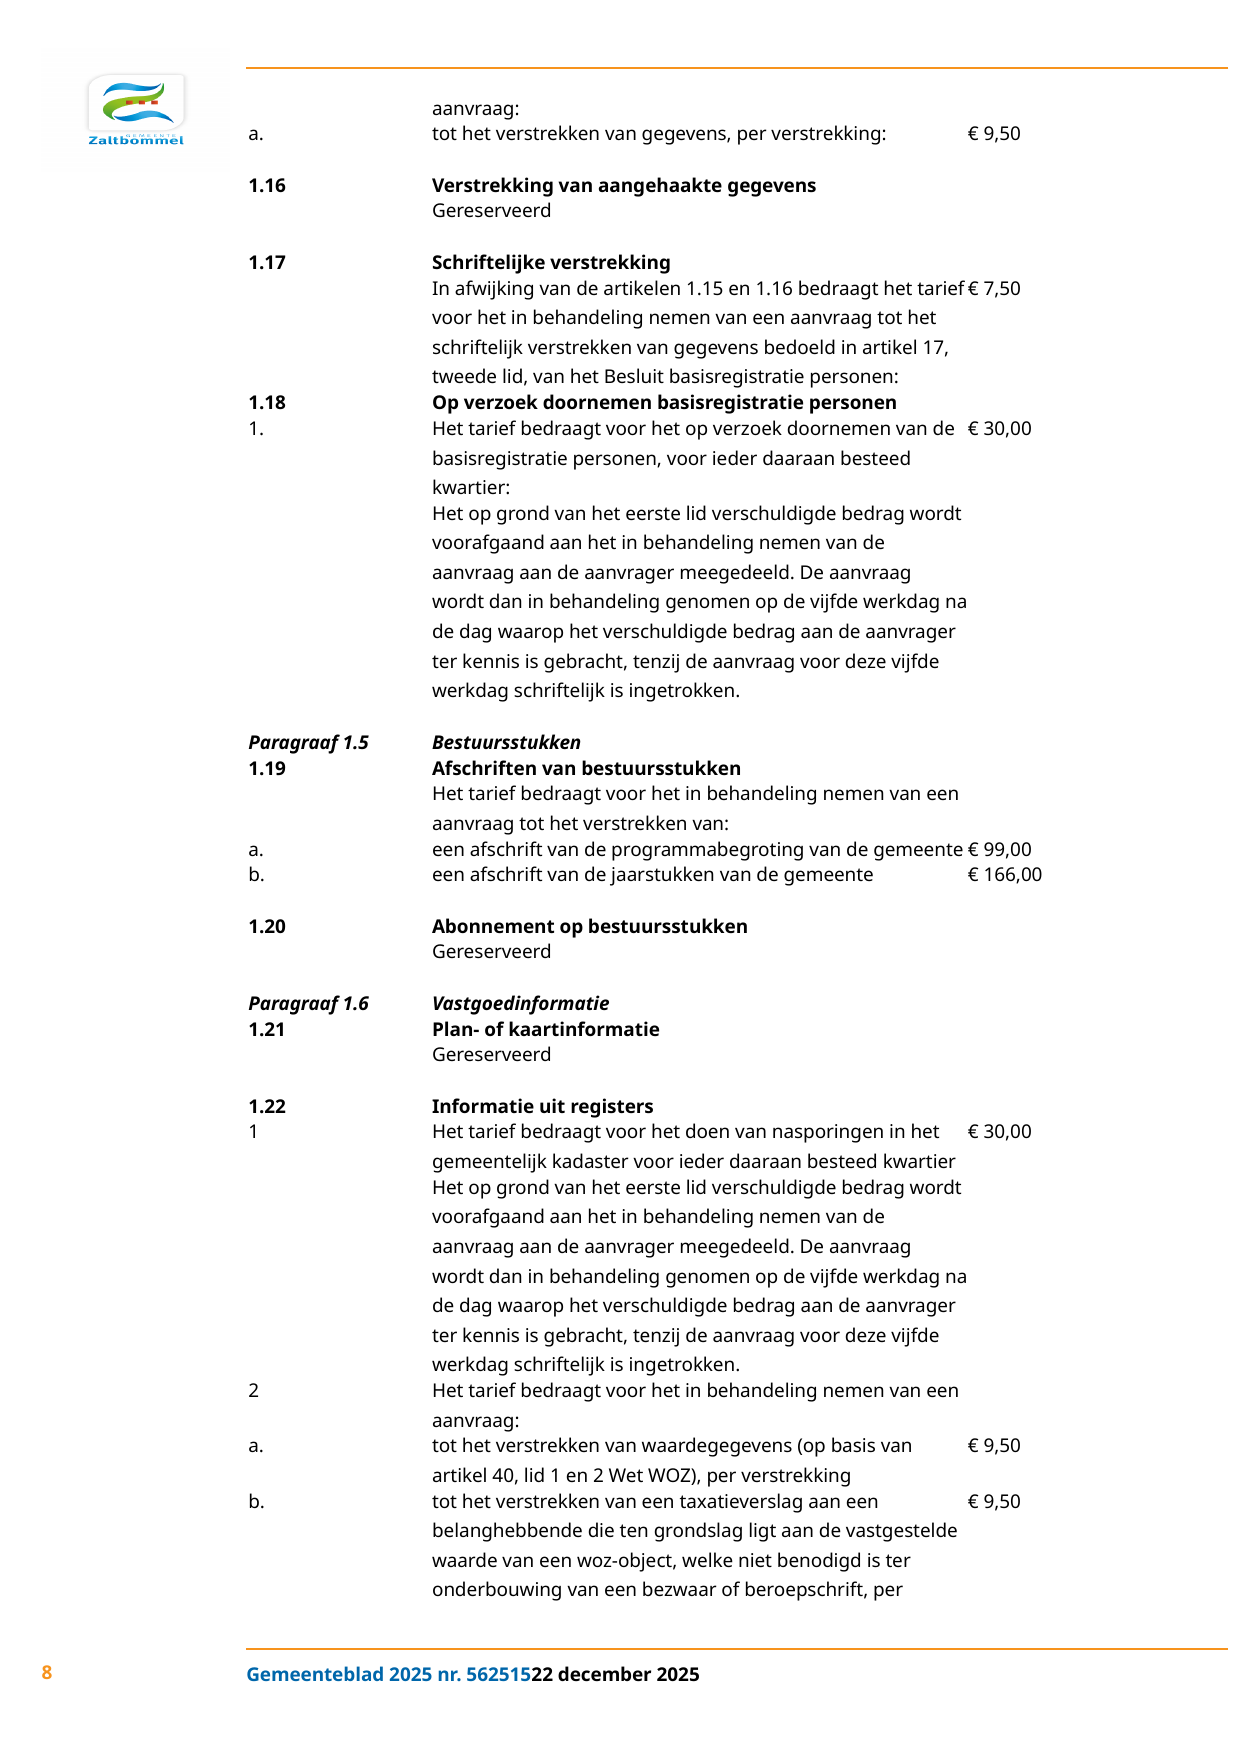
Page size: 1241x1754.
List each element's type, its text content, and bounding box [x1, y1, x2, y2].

table_cell [968, 1377, 1152, 1433]
table_cell 1 [248, 1119, 432, 1174]
table_cell [968, 172, 1152, 198]
table_cell [968, 703, 1152, 729]
table_cell € 166,00 [968, 861, 1152, 887]
table_cell 1.18 [248, 389, 432, 415]
table_cell 1. [248, 415, 432, 500]
table_cell [248, 964, 432, 990]
table_cell 1.17 [248, 249, 432, 275]
table_cell a. [248, 836, 432, 861]
table_cell a. [248, 1433, 432, 1488]
table_cell Verstrekking van aangehaakte gegevens [432, 172, 968, 198]
table_cell [968, 755, 1152, 780]
table_cell tot het verstrekken van gegevens, per verstrekking: [432, 121, 968, 146]
table_cell € 30,00 [968, 415, 1152, 500]
table_cell 1.16 [248, 172, 432, 198]
table_cell [248, 500, 432, 703]
table_cell [248, 224, 432, 249]
table_cell [248, 703, 432, 729]
table_cell [432, 887, 968, 913]
table_cell € 9,50 [968, 1433, 1152, 1488]
table_cell [248, 95, 432, 121]
table_cell Vastgoedinformatie [432, 990, 968, 1016]
table_cell [968, 389, 1152, 415]
table_cell [968, 913, 1152, 939]
table_cell [968, 198, 1152, 223]
table_cell € 9,50 [968, 121, 1152, 146]
table_cell [432, 964, 968, 990]
table_cell [968, 1093, 1152, 1119]
table_cell Gereserveerd [432, 939, 968, 964]
table_cell een afschrift van de programmabegroting van de gemeente [432, 836, 968, 861]
table_cell 1.20 [248, 913, 432, 939]
table_cell een afschrift van de jaarstukken van de gemeente [432, 861, 968, 887]
table_cell [968, 249, 1152, 275]
table_cell [432, 224, 968, 249]
table_cell [968, 729, 1152, 755]
table_cell € 30,00 [968, 1119, 1152, 1174]
table_cell [968, 500, 1152, 703]
table_cell [248, 146, 432, 172]
table_cell [968, 1174, 1152, 1377]
table_cell In afwijking van de artikelen 1.15 en 1.16 bedraagt het tarief voor het in behandeling nemen van een aanvraag tot het schriftelijk verstrekken van gegevens bedoeld in artikel 17, tweede lid, van het Besluit basisregistratie personen: [432, 275, 968, 389]
table_cell Het tarief bedraagt voor het in behandeling nemen van een aanvraag: [432, 1377, 968, 1433]
table_cell Plan- of kaartinformatie [432, 1016, 968, 1042]
table_cell Paragraaf 1.6 [248, 990, 432, 1016]
table_cell tot het verstrekken van waardegegevens (op basis van artikel 40, lid 1 en 2 Wet WOZ), per verstrekking [432, 1433, 968, 1488]
table_cell [248, 887, 432, 913]
table_cell [968, 95, 1152, 121]
table_cell Het op grond van het eerste lid verschuldigde bedrag wordt voorafgaand aan het in behandeling nemen van de aanvraag aan de aanvrager meegedeeld. De aanvraag wordt dan in behandeling genomen op de vijfde werkdag na de dag waarop het verschuldigde bedrag aan de aanvrager ter kennis is gebracht, tenzij de aanvraag voor deze vijfde werkdag schriftelijk is ingetrokken. [432, 500, 968, 703]
table_cell b. [248, 1488, 432, 1602]
table_cell Paragraaf 1.5 [248, 729, 432, 755]
table_cell Informatie uit registers [432, 1093, 968, 1119]
table_cell 2 [248, 1377, 432, 1433]
table_cell [968, 224, 1152, 249]
table_cell b. [248, 861, 432, 887]
table_cell Het op grond van het eerste lid verschuldigde bedrag wordt voorafgaand aan het in behandeling nemen van de aanvraag aan de aanvrager meegedeeld. De aanvraag wordt dan in behandeling genomen op de vijfde werkdag na de dag waarop het verschuldigde bedrag aan de aanvrager ter kennis is gebracht, tenzij de aanvraag voor deze vijfde werkdag schriftelijk is ingetrokken. [432, 1174, 968, 1377]
table_cell a. [248, 121, 432, 146]
table_cell [248, 939, 432, 964]
table_cell [968, 939, 1152, 964]
table_cell € 7,50 [968, 275, 1152, 389]
table_cell Gereserveerd [432, 1042, 968, 1067]
table_cell [968, 1016, 1152, 1042]
table_cell € 99,00 [968, 836, 1152, 861]
table_cell Schriftelijke verstrekking [432, 249, 968, 275]
table_cell Het tarief bedraagt voor het op verzoek doornemen van de basisregistratie personen, voor ieder daaraan besteed kwartier: [432, 415, 968, 500]
table_cell [432, 703, 968, 729]
table_cell [248, 275, 432, 389]
table_cell € 9,50 [968, 1488, 1152, 1602]
table_cell [968, 990, 1152, 1016]
picture [41, 47, 231, 172]
table_cell [968, 887, 1152, 913]
table_cell [248, 1067, 432, 1093]
table_cell [968, 780, 1152, 836]
table_cell [248, 1174, 432, 1377]
table_cell tot het verstrekken van een taxatieverslag aan een belanghebbende die ten grondslag ligt aan de vastgestelde waarde van een woz-object, welke niet benodigd is ter onderbouwing van een bezwaar of beroepschrift, per [432, 1488, 968, 1602]
table_cell [248, 780, 432, 836]
table_cell Het tarief bedraagt voor het in behandeling nemen van een aanvraag tot het verstrekken van: [432, 780, 968, 836]
table_cell Gereserveerd [432, 198, 968, 223]
table_cell [248, 198, 432, 223]
table_cell [432, 146, 968, 172]
table_cell 1.19 [248, 755, 432, 780]
table_cell [968, 964, 1152, 990]
table_cell Het tarief bedraagt voor het doen van nasporingen in het gemeentelijk kadaster voor ieder daaraan besteed kwartier [432, 1119, 968, 1174]
table_cell Op verzoek doornemen basisregistratie personen [432, 389, 968, 415]
table_cell Bestuursstukken [432, 729, 968, 755]
table_cell Abonnement op bestuursstukken [432, 913, 968, 939]
table_cell Afschriften van bestuursstukken [432, 755, 968, 780]
table_cell aanvraag: [432, 95, 968, 121]
table_cell 1.21 [248, 1016, 432, 1042]
table_cell [248, 1042, 432, 1067]
table_cell [968, 146, 1152, 172]
table_cell [968, 1042, 1152, 1067]
table_cell [968, 1067, 1152, 1093]
table_cell [432, 1067, 968, 1093]
table_cell 1.22 [248, 1093, 432, 1119]
